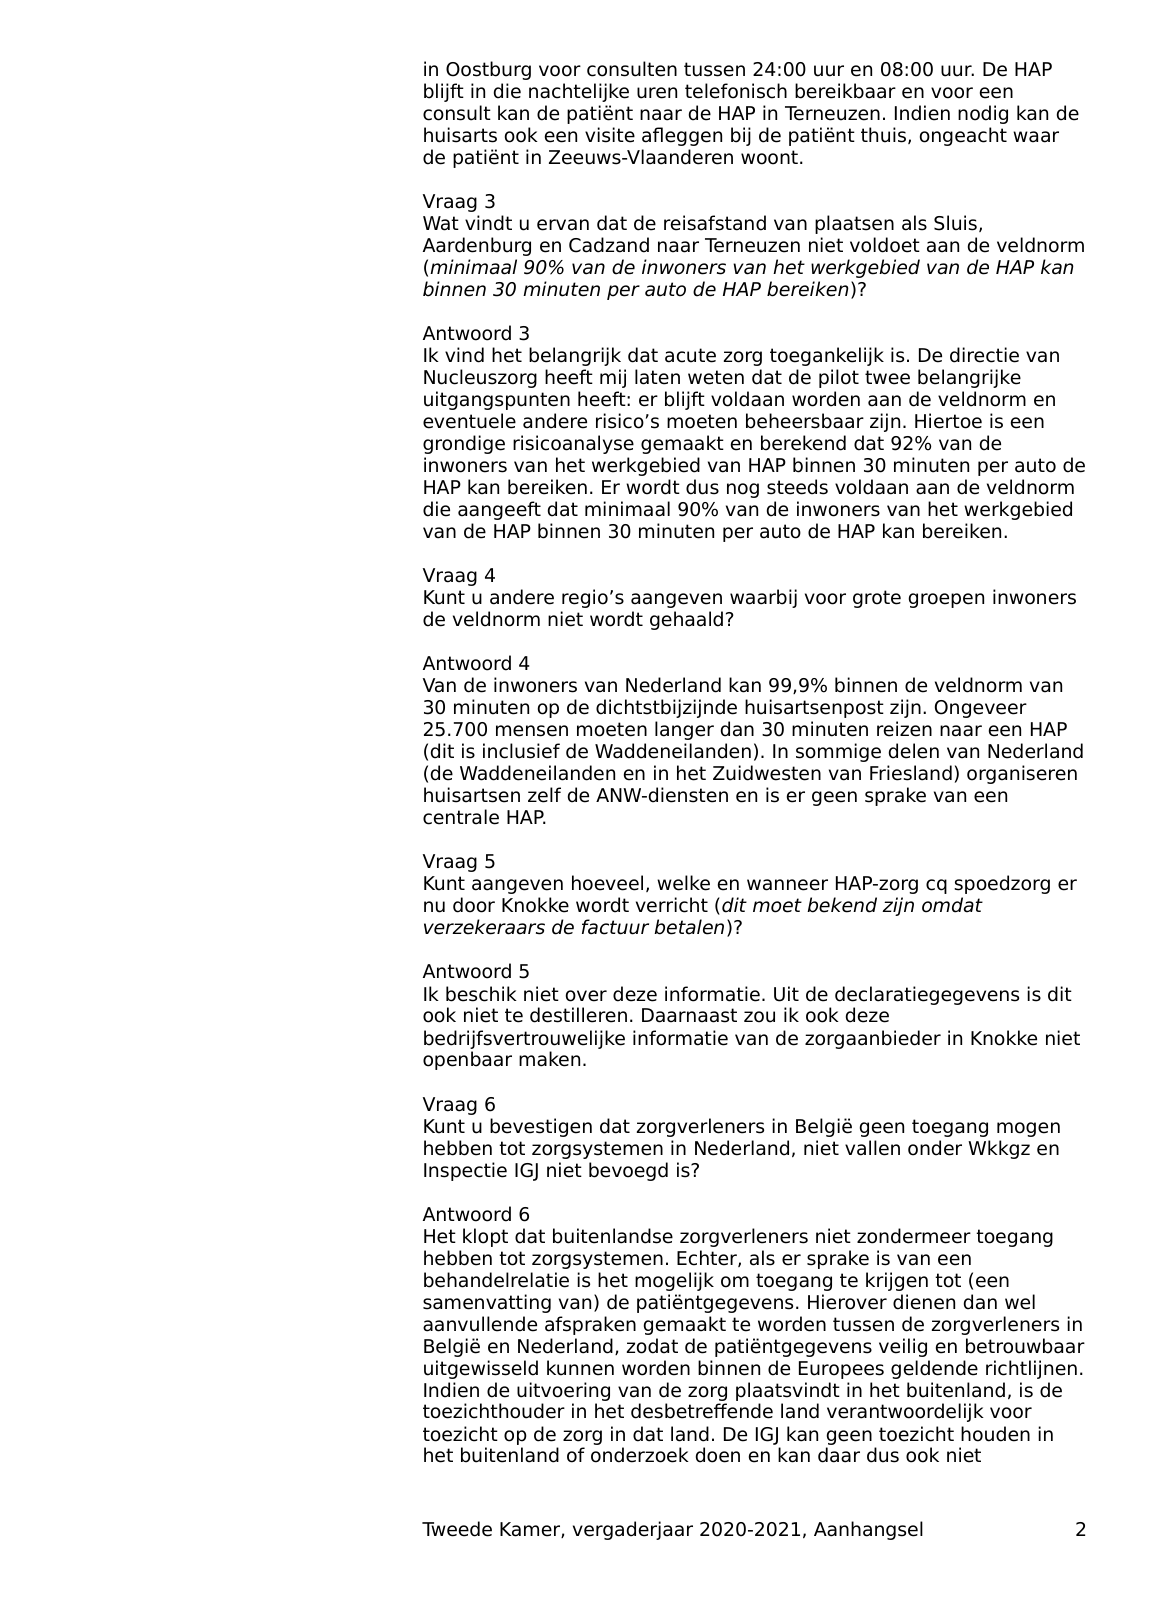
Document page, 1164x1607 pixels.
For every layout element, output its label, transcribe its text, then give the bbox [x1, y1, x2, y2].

text Antwoord 6 [422, 1204, 1087, 1226]
text Ik beschik niet over deze informatie. Uit de declaratiegegevens is dit ook niet te destilleren. Daarnaast zou ik ook deze bedrijfsvertrouwelijke informatie van de zorgaanbieder in Knokke niet openbaar maken. [422, 983, 1087, 1071]
text Kunt aangeven hoeveel, welke en wanneer HAP-zorg cq spoedzorg er nu door Knokke wordt verricht (dit moet bekend zijn omdat verzekeraars de factuur betalen)? [422, 873, 1087, 939]
text Antwoord 4 [422, 653, 1087, 675]
text Vraag 3 [422, 191, 1087, 213]
text Van de inwoners van Nederland kan 99,9% binnen de veldnorm van 30 minuten op de dichtstbijzijnde huisartsenpost zijn. Ongeveer 25.700 mensen moeten langer dan 30 minuten reizen naar een HAP (dit is inclusief de Waddeneilanden). In sommige delen van Nederland (de Waddeneilanden en in het Zuidwesten van Friesland) organiseren huisartsen zelf de ANW-diensten en is er geen sprake van een centrale HAP. [422, 675, 1087, 829]
text Wat vindt u ervan dat de reisafstand van plaatsen als Sluis, Aardenburg en Cadzand naar Terneuzen niet voldoet aan de veldnorm (minimaal 90% van de inwoners van het werkgebied van de HAP kan binnen 30 minuten per auto de HAP bereiken)? [422, 213, 1087, 301]
text Antwoord 5 [422, 961, 1087, 983]
text Vraag 4 [422, 565, 1087, 587]
text Indien de uitvoering van de zorg plaatsvindt in het buitenland, is de toezichthouder in het desbetreffende land verantwoordelijk voor toezicht op de zorg in dat land. De IGJ kan geen toezicht houden in het buitenland of onderzoek doen en kan daar dus ook niet [422, 1379, 1087, 1467]
text Het klopt dat buitenlandse zorgverleners niet zondermeer toegang hebben tot zorgsystemen. Echter, als er sprake is van een behandelrelatie is het mogelijk om toegang te krijgen tot (een samenvatting van) de patiëntgegevens. Hierover dienen dan wel aanvullende afspraken gemaakt te worden tussen de zorgverleners in België en Nederland, zodat de patiëntgegevens veilig en betrouwbaar uitgewisseld kunnen worden binnen de Europees geldende richtlijnen. [422, 1226, 1087, 1379]
text Vraag 5 [422, 851, 1087, 873]
text Kunt u andere regio’s aangeven waarbij voor grote groepen inwoners de veldnorm niet wordt gehaald? [422, 587, 1087, 631]
text Kunt u bevestigen dat zorgverleners in België geen toegang mogen hebben tot zorgsystemen in Nederland, niet vallen onder Wkkgz en Inspectie IGJ niet bevoegd is? [422, 1116, 1087, 1181]
text Ik vind het belangrijk dat acute zorg toegankelijk is. De directie van Nucleuszorg heeft mij laten weten dat de pilot twee belangrijke uitgangspunten heeft: er blijft voldaan worden aan de veldnorm en eventuele andere risico’s moeten beheersbaar zijn. Hiertoe is een grondige risicoanalyse gemaakt en berekend dat 92% van de inwoners van het werkgebied van HAP binnen 30 minuten per auto de HAP kan bereiken. Er wordt dus nog steeds voldaan aan de veldnorm die aangeeft dat minimaal 90% van de inwoners van het werkgebied van de HAP binnen 30 minuten per auto de HAP kan bereiken. [422, 345, 1087, 543]
text Antwoord 3 [422, 323, 1087, 345]
text in Oostburg voor consulten tussen 24:00 uur en 08:00 uur. De HAP blijft in die nachtelijke uren telefonisch bereikbaar en voor een consult kan de patiënt naar de HAP in Terneuzen. Indien nodig kan de huisarts ook een visite afleggen bij de patiënt thuis, ongeacht waar de patiënt in Zeeuws-Vlaanderen woont. [422, 59, 1087, 169]
text Vraag 6 [422, 1093, 1087, 1116]
